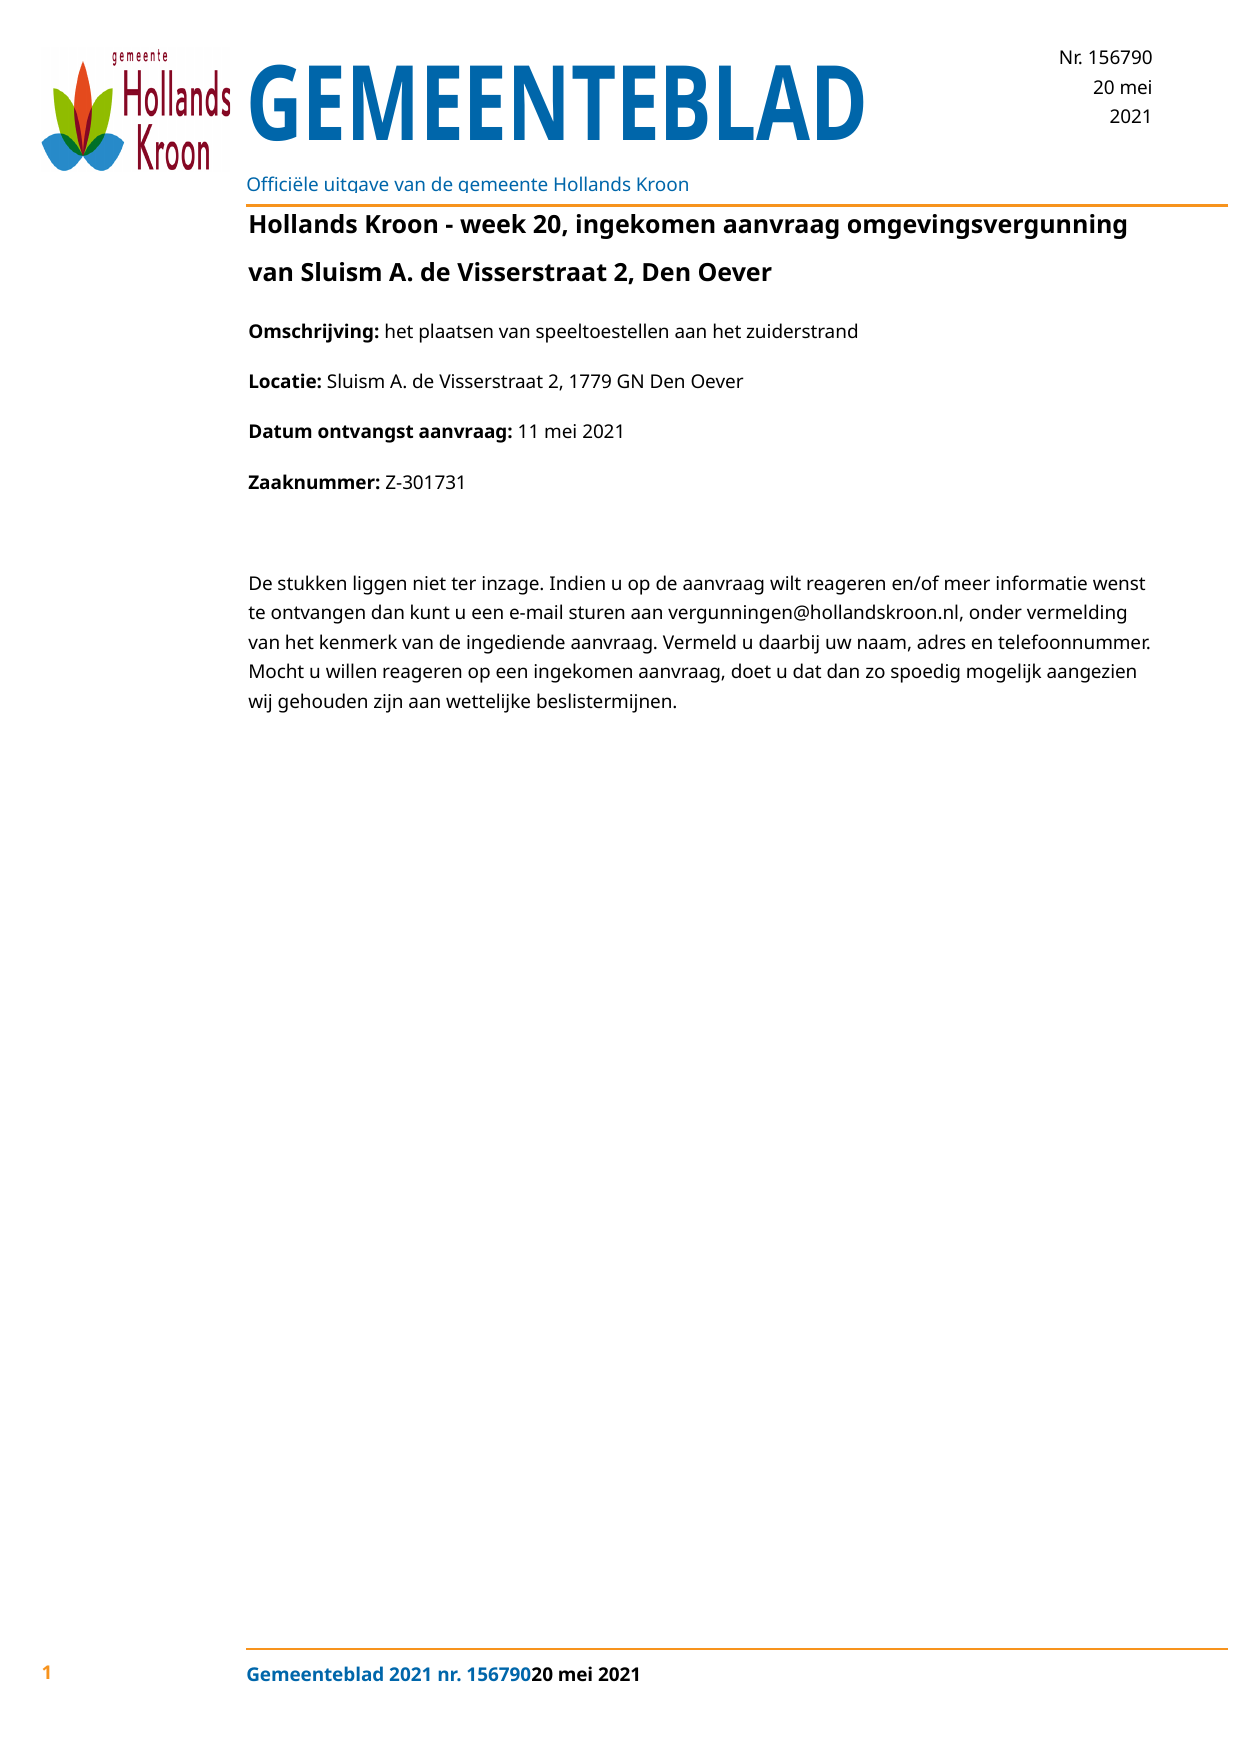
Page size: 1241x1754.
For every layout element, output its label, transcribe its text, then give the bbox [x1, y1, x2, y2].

text Datum ontvangst aanvraag: 11 mei 2021 [248, 419, 1152, 444]
text Hollands Kroon - week 20, ingekomen aanvraag omgevingsvergunning van Sluism A. de Visserstraat 2, Den Oever [248, 207, 1152, 288]
text De stukken liggen niet ter inzage. Indien u op de aanvraag wilt reageren en/of meer informatie wenst te ontvangen dan kunt u een e-mail sturen aan vergunningen@hollandskroon.nl, onder vermelding van het kenmerk van de ingediende aanvraag. Vermeld u daarbij uw naam, adres en telefoonnummer. Mocht u willen reageren op een ingekomen aanvraag, doet u dat dan zo spoedig mogelijk aangezien wij gehouden zijn aan wettelijke beslistermijnen. [248, 570, 1152, 714]
text Omschrijving: het plaatsen van speeltoestellen aan het zuiderstrand [248, 318, 1152, 344]
picture [41, 47, 231, 172]
text Locatie: Sluism A. de Visserstraat 2, 1779 GN Den Oever [248, 368, 1152, 394]
text Zaaknummer: Z-301731 [248, 469, 1152, 495]
